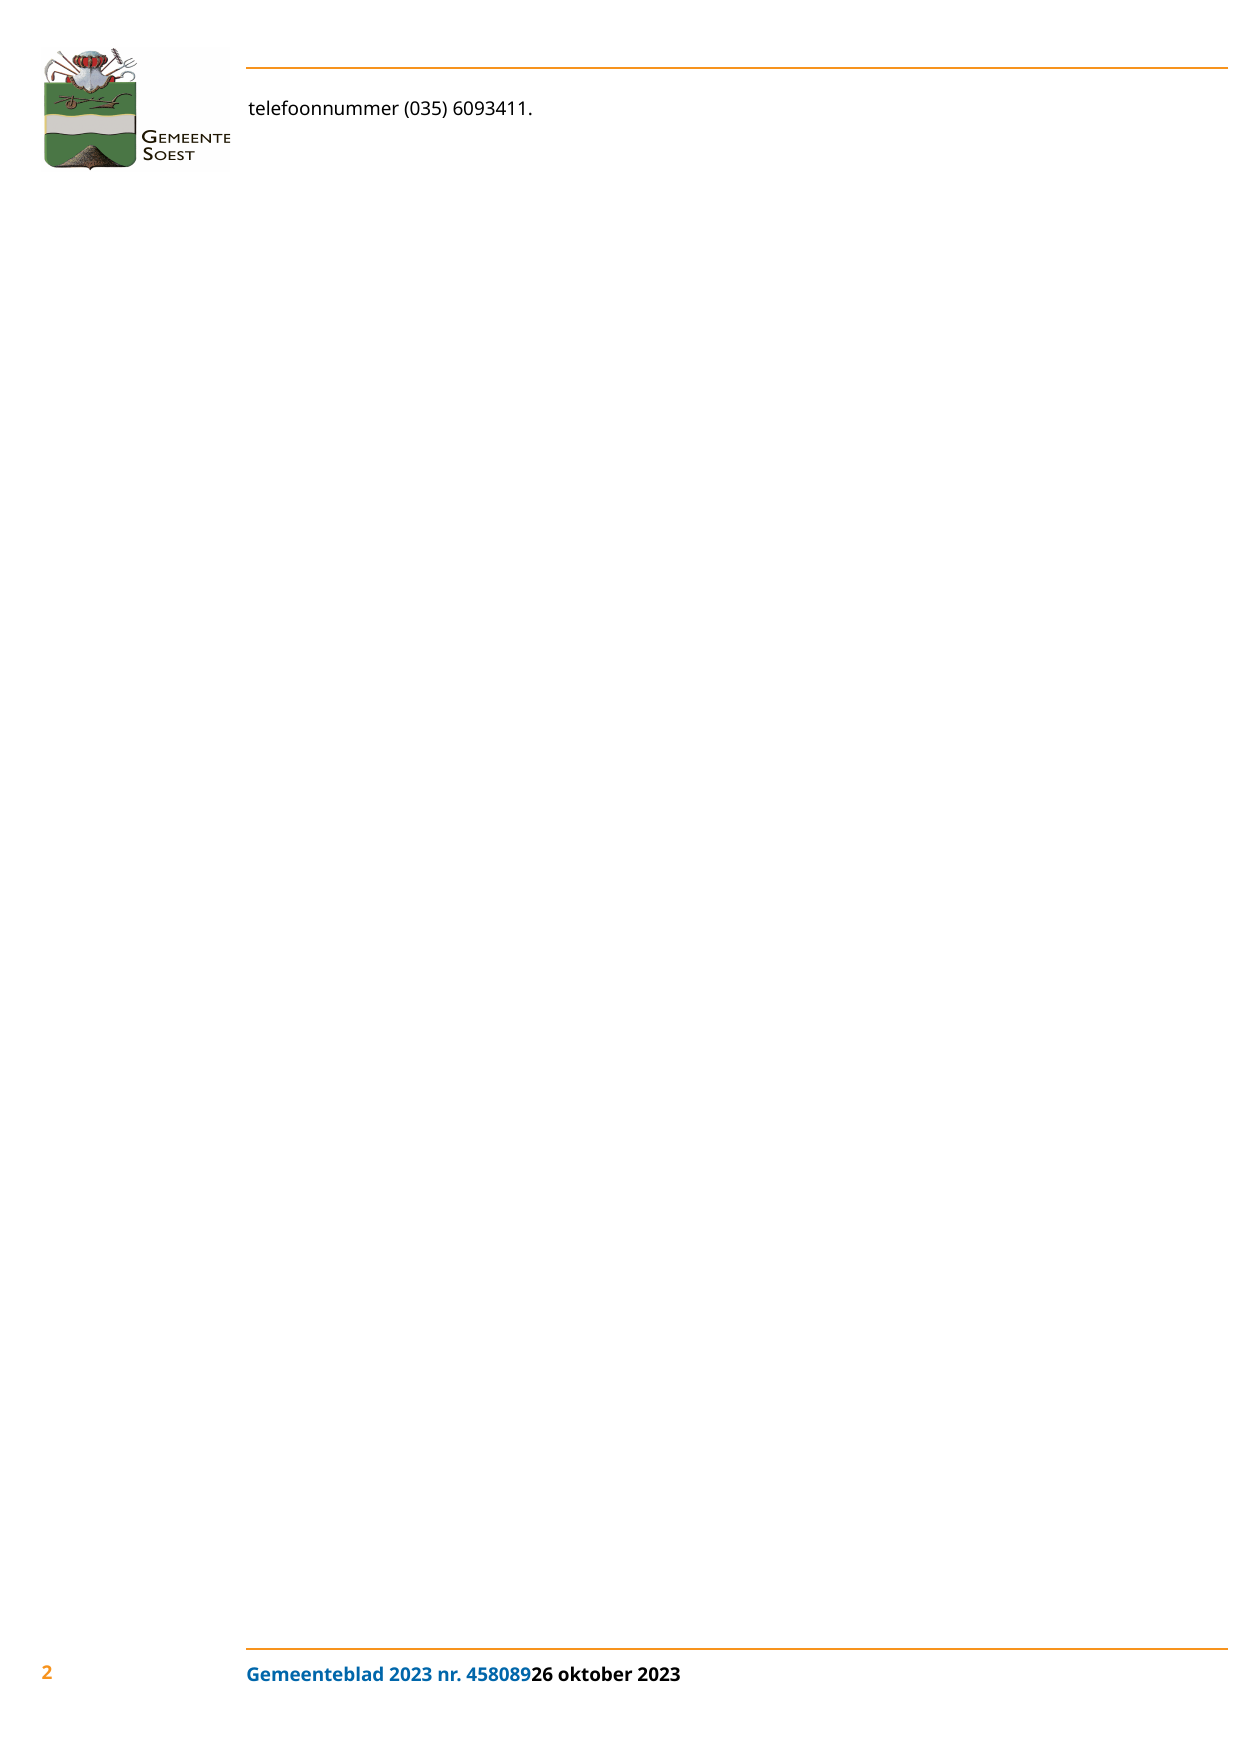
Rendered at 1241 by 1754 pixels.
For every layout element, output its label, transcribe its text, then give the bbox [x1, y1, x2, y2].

text telefoonnummer (035) 6093411. [248, 95, 1152, 121]
picture [41, 47, 231, 172]
